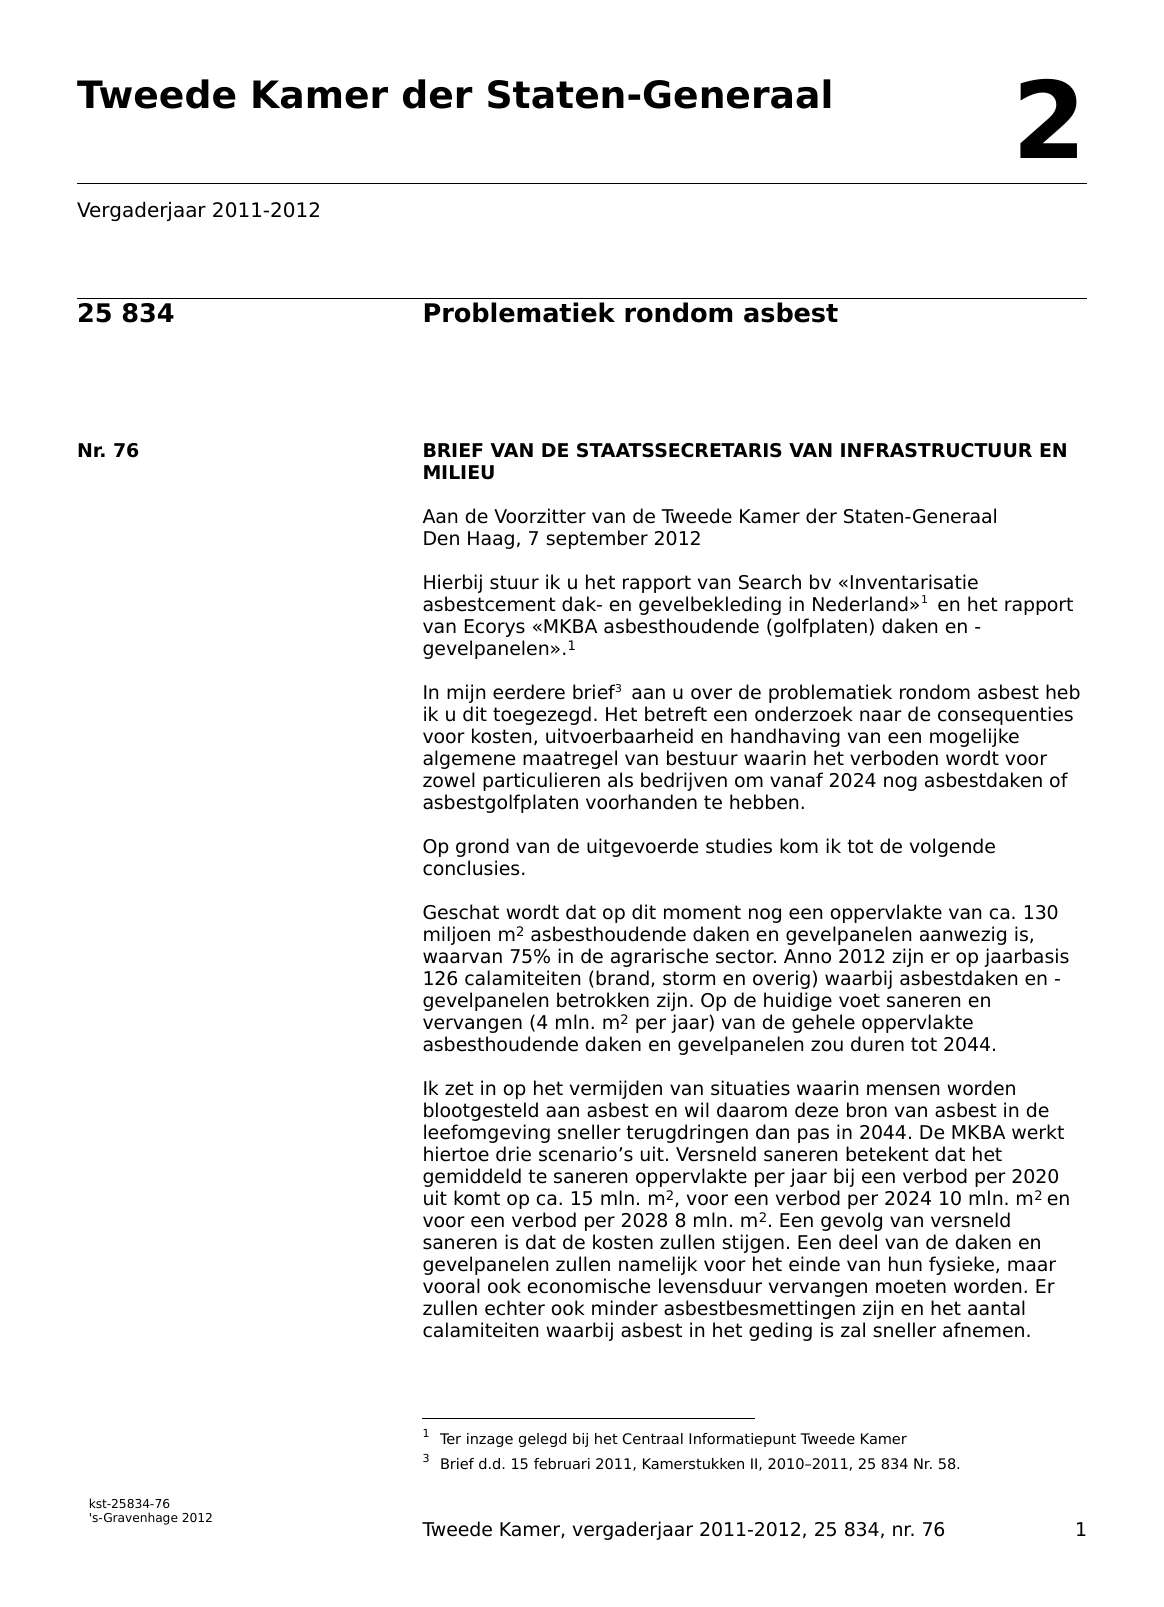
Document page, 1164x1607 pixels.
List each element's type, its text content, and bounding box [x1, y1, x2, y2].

table_cell Vergaderjaar 2011-2012 [77, 184, 1087, 298]
text Ik zet in op het vermijden van situaties waarin mensen worden blootgesteld aan asbest en wil daarom deze bron van asbest in de leefomgeving sneller terugdringen dan pas in 2044. De MKBA werkt hiertoe drie scenario’s uit. Versneld saneren betekent dat het gemiddeld te saneren oppervlakte per jaar bij een verbod per 2020 uit komt op ca. 15 mln. m2, voor een verbod per 2024 10 mln. m2 en voor een verbod per 2028 8 mln. m2. Een gevolg van versneld saneren is dat de kosten zullen stijgen. Een deel van de daken en gevelpanelen zullen namelijk voor het einde van hun fysieke, maar vooral ook economische levensduur vervangen moeten worden. Er zullen echter ook minder asbestbesmettingen zijn en het aantal calamiteiten waarbij asbest in het geding is zal sneller afnemen. [422, 1078, 1087, 1342]
text Ter inzage gelegd bij het Centraal Informatiepunt Tweede Kamer [422, 1427, 1087, 1449]
text kst-25834-76 [88, 1497, 323, 1511]
text Brief d.d. 15 februari 2011, Kamerstukken II, 2010–2011, 25 834 Nr. 58. [422, 1452, 1087, 1474]
text Op grond van de uitgevoerde studies kom ik tot de volgende conclusies. [422, 836, 1087, 880]
table_header Tweede Kamer der Staten-Generaal [77, 59, 886, 183]
table_header 2 [886, 59, 1087, 183]
text Geschat wordt dat op dit moment nog een oppervlakte van ca. 130 miljoen m2 asbesthoudende daken en gevelpanelen aanwezig is, waarvan 75% in de agrarische sector. Anno 2012 zijn er op jaarbasis 126 calamiteiten (brand, storm en overig) waarbij asbestdaken en -gevelpanelen betrokken zijn. Op de huidige voet saneren en vervangen (4 mln. m2 per jaar) van de gehele oppervlakte asbesthoudende daken en gevelpanelen zou duren tot 2044. [422, 902, 1087, 1056]
subtitle Nr. 76 BRIEF VAN DE STAATSSECRETARIS VAN INFRASTRUCTUUR EN MILIEU [77, 440, 1087, 484]
text 's-Gravenhage 2012 [88, 1511, 323, 1525]
text In mijn eerdere brief aan u over de problematiek rondom asbest heb ik u dit toegezegd. Het betreft een onderzoek naar de consequenties voor kosten, uitvoerbaarheid en handhaving van een mogelijke algemene maatregel van bestuur waarin het verboden wordt voor zowel particulieren als bedrijven om vanaf 2024 nog asbestdaken of asbestgolfplaten voorhanden te hebben. [422, 682, 1087, 814]
text Hierbij stuur ik u het rapport van Search bv «Inventarisatie asbestcement dak- en gevelbekleding in Nederland» en het rapport van Ecorys «MKBA asbesthoudende (golfplaten) daken en -gevelpanelen».1 [422, 572, 1087, 660]
text Den Haag, 7 september 2012 [422, 528, 1087, 550]
subtitle 25 834 Problematiek rondom asbest [77, 299, 1087, 329]
text Aan de Voorzitter van de Tweede Kamer der Staten-Generaal [422, 506, 1087, 528]
